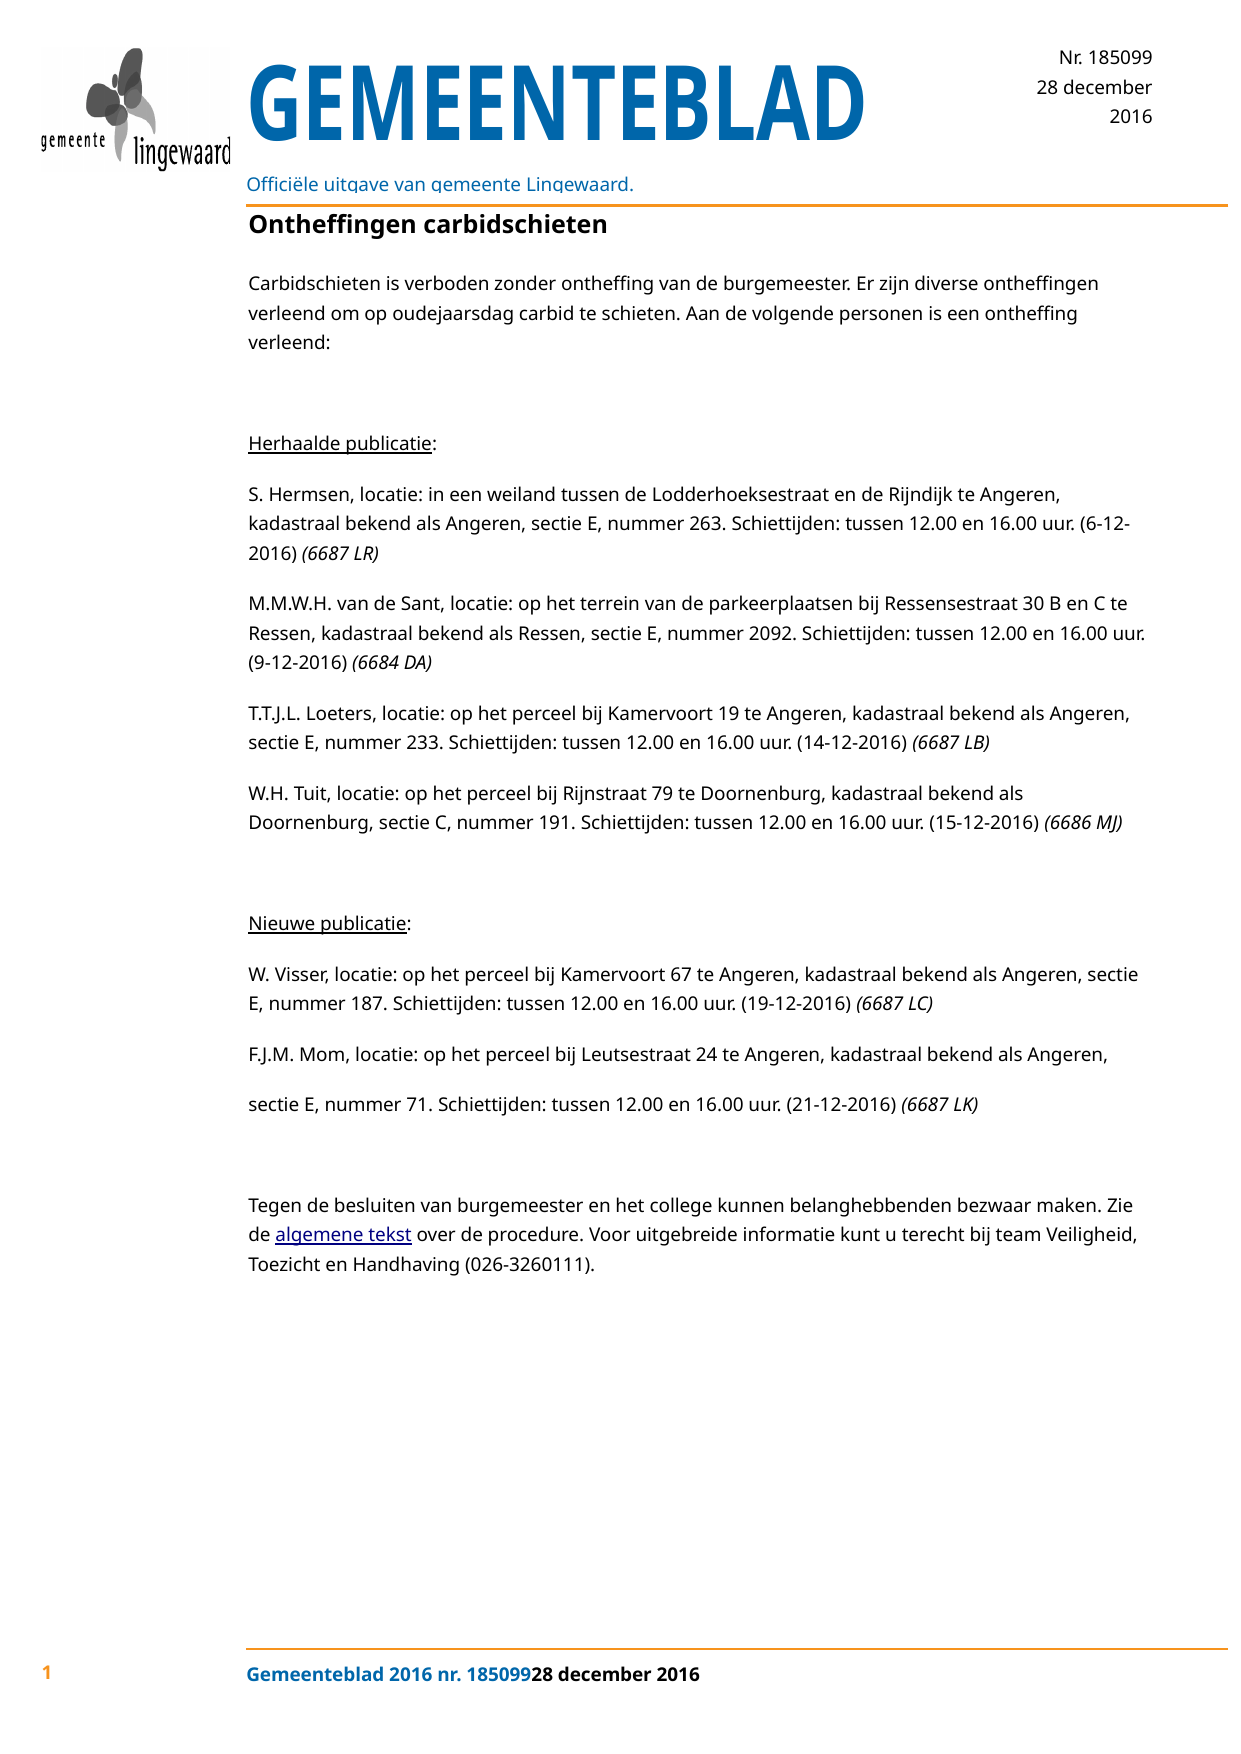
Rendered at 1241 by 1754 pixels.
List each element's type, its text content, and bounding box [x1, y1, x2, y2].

text Nieuwe publicatie: [248, 910, 1152, 936]
text Tegen de besluiten van burgemeester en het college kunnen belanghebbenden bezwaar maken. Zie de algemene tekst over de procedure. Voor uitgebreide informatie kunt u terecht bij team Veiligheid, Toezicht en Handhaving (026-3260111). [248, 1192, 1152, 1277]
text M.M.W.H. van de Sant, locatie: op het terrein van de parkeerplaatsen bij Ressensestraat 30 B en C te Ressen, kadastraal bekend als Ressen, sectie E, nummer 2092. Schiettijden: tussen 12.00 en 16.00 uur. (9-12-2016) (6684 DA) [248, 590, 1152, 675]
text W. Visser, locatie: op het perceel bij Kamervoort 67 te Angeren, kadastraal bekend als Angeren, sectie E, nummer 187. Schiettijden: tussen 12.00 en 16.00 uur. (19-12-2016) (6687 LC) [248, 961, 1152, 1016]
text F.J.M. Mom, locatie: op het perceel bij Leutsestraat 24 te Angeren, kadastraal bekend als Angeren, [248, 1041, 1152, 1066]
text S. Hermsen, locatie: in een weiland tussen de Lodderhoeksestraat en de Rijndijk te Angeren, kadastraal bekend als Angeren, sectie E, nummer 263. Schiettijden: tussen 12.00 en 16.00 uur. (6-12-2016) (6687 LR) [248, 481, 1152, 566]
picture [41, 47, 231, 172]
text Carbidschieten is verboden zonder ontheffing van de burgemeester. Er zijn diverse ontheffingen verleend om op oudejaarsdag carbid te schieten. Aan de volgende personen is een ontheffing verleend: [248, 270, 1152, 355]
text Herhaalde publicatie: [248, 430, 1152, 456]
text Ontheffingen carbidschieten [248, 207, 1152, 241]
text T.T.J.L. Loeters, locatie: op het perceel bij Kamervoort 19 te Angeren, kadastraal bekend als Angeren, sectie E, nummer 233. Schiettijden: tussen 12.00 en 16.00 uur. (14-12-2016) (6687 LB) [248, 700, 1152, 755]
text W.H. Tuit, locatie: op het perceel bij Rijnstraat 79 te Doornenburg, kadastraal bekend als Doornenburg, sectie C, nummer 191. Schiettijden: tussen 12.00 en 16.00 uur. (15-12-2016) (6686 MJ) [248, 780, 1152, 835]
text sectie E, nummer 71. Schiettijden: tussen 12.00 en 16.00 uur. (21-12-2016) (6687 LK) [248, 1091, 1152, 1117]
